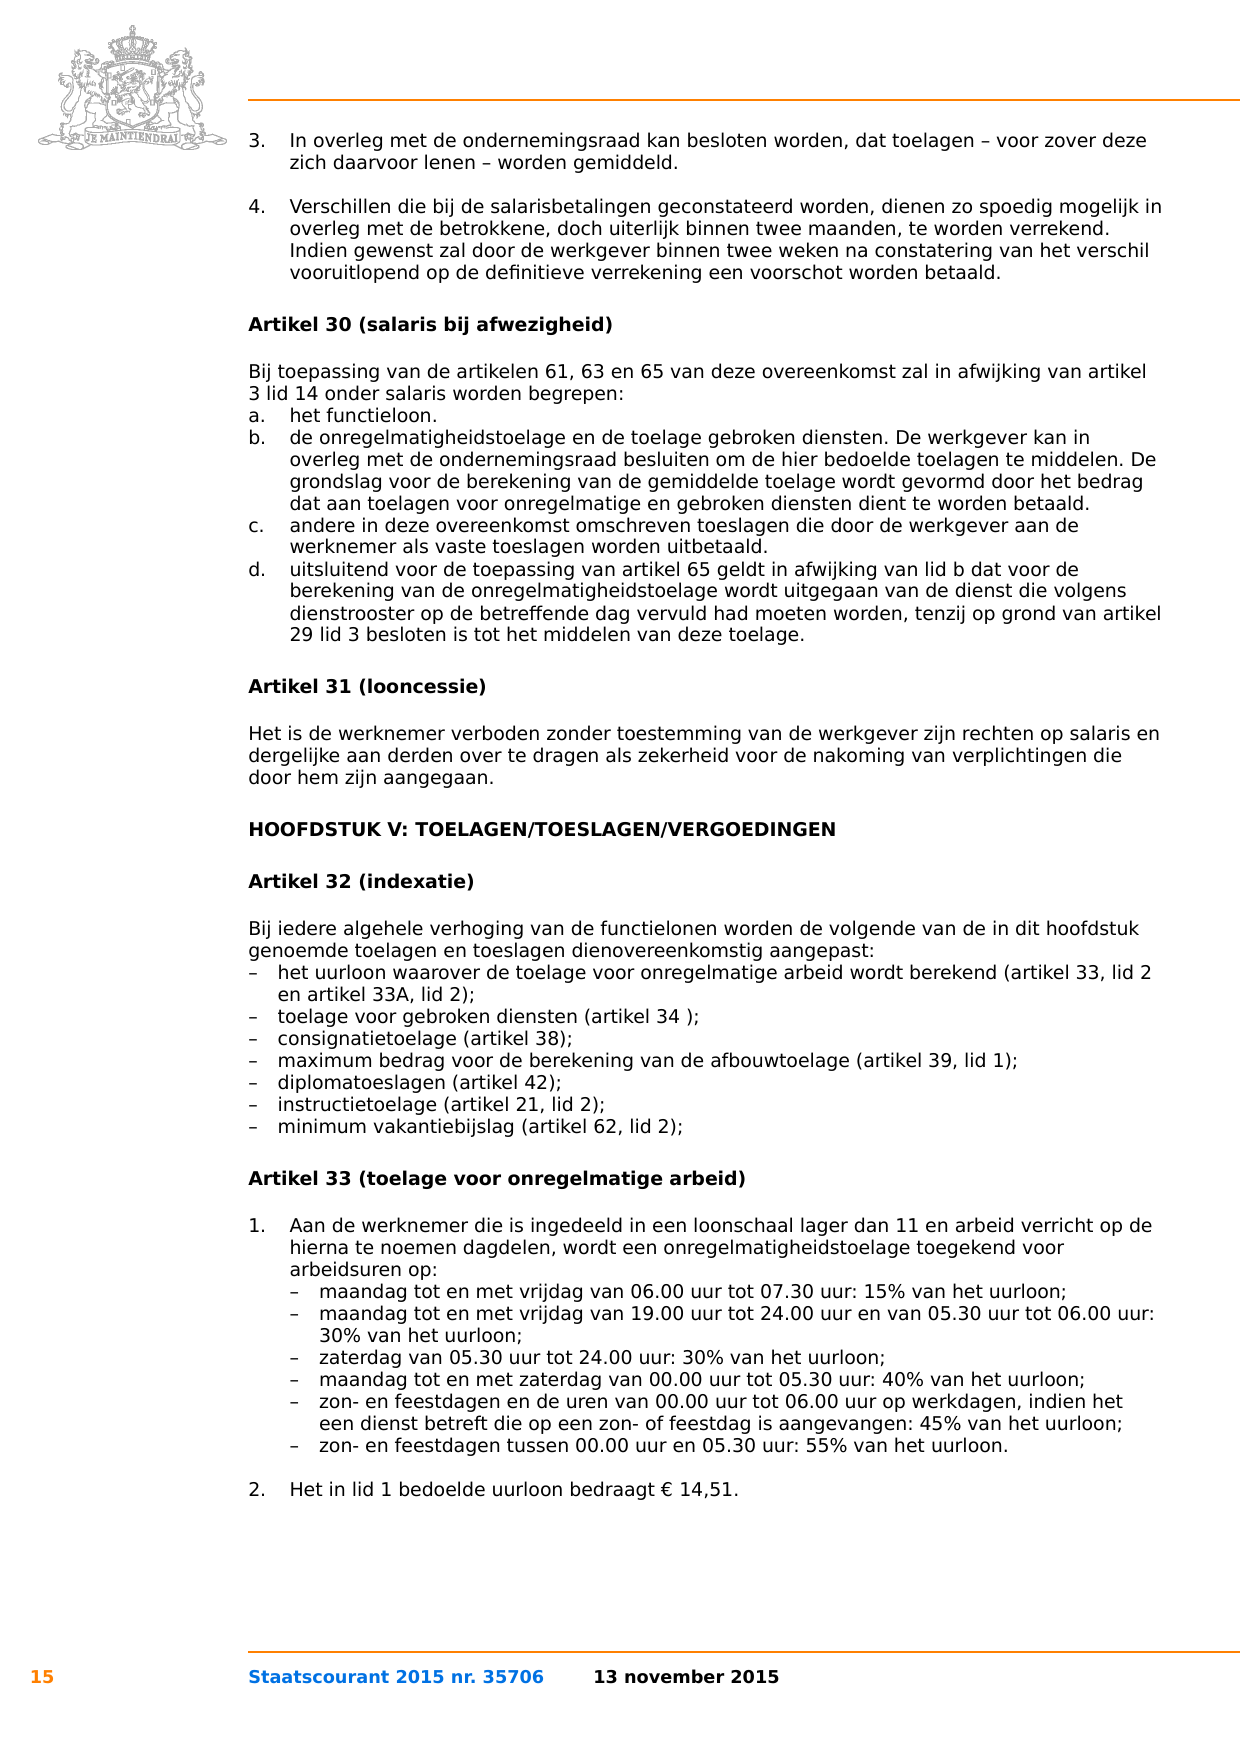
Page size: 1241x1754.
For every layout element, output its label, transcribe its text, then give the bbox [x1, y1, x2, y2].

text 1. Aan de werknemer die is ingedeeld in een loonschaal lager dan 11 en arbeid verricht op de hierna te noemen dagdelen, wordt een onregelmatigheidstoelage toegekend voor arbeidsuren op: [248, 1215, 1163, 1281]
text – maandag tot en met vrijdag van 19.00 uur tot 24.00 uur en van 05.30 uur tot 06.00 uur: 30% van het uurloon; [289, 1303, 1163, 1347]
picture [38, 25, 227, 150]
subtitle Artikel 31 (looncessie) [248, 676, 1163, 698]
text – minimum vakantiebijslag (artikel 62, lid 2); [248, 1116, 1163, 1138]
text Het is de werknemer verboden zonder toestemming van de werkgever zijn rechten op salaris en dergelijke aan derden over te dragen als zekerheid voor de nakoming van verplichtingen die door hem zijn aangegaan. [248, 723, 1163, 789]
text – zaterdag van 05.30 uur tot 24.00 uur: 30% van het uurloon; [289, 1347, 1163, 1369]
text c. andere in deze overeenkomst omschreven toeslagen die door de werkgever aan de werknemer als vaste toeslagen worden uitbetaald. [248, 514, 1163, 558]
text 3. In overleg met de ondernemingsraad kan besloten worden, dat toelagen – voor zover deze zich daarvoor lenen – worden gemiddeld. [248, 130, 1163, 174]
text Bij toepassing van de artikelen 61, 63 en 65 van deze overeenkomst zal in afwijking van artikel 3 lid 14 onder salaris worden begrepen: [248, 361, 1163, 404]
text b. de onregelmatigheidstoelage en de toelage gebroken diensten. De werkgever kan in overleg met de ondernemingsraad besluiten om de hier bedoelde toelagen te middelen. De grondslag voor de berekening van de gemiddelde toelage wordt gevormd door het bedrag dat aan toelagen voor onregelmatige en gebroken diensten dient te worden betaald. [248, 427, 1163, 514]
text – maandag tot en met vrijdag van 06.00 uur tot 07.30 uur: 15% van het uurloon; [289, 1281, 1163, 1303]
text a. het functieloon. [248, 404, 1163, 427]
subtitle Artikel 32 (indexatie) [248, 871, 1163, 893]
text 2. Het in lid 1 bedoelde uurloon bedraagt € 14,51. [248, 1479, 1163, 1501]
text 4. Verschillen die bij de salarisbetalingen geconstateerd worden, dienen zo spoedig mogelijk in overleg met de betrokkene, doch uiterlijk binnen twee maanden, te worden verrekend. Indien gewenst zal door de werkgever binnen twee weken na constatering van het verschil vooruitlopend op de definitieve verrekening een voorschot worden betaald. [248, 196, 1163, 284]
text – maximum bedrag voor de berekening van de afbouwtoelage (artikel 39, lid 1); [248, 1050, 1163, 1072]
text – consignatietoelage (artikel 38); [248, 1028, 1163, 1050]
text – het uurloon waarover de toelage voor onregelmatige arbeid wordt berekend (artikel 33, lid 2 en artikel 33A, lid 2); [248, 962, 1163, 1006]
text – zon- en feestdagen en de uren van 00.00 uur tot 06.00 uur op werkdagen, indien het een dienst betreft die op een zon- of feestdag is aangevangen: 45% van het uurloon; [289, 1391, 1163, 1435]
subtitle HOOFDSTUK V: TOELAGEN/TOESLAGEN/VERGOEDINGEN [248, 819, 1163, 841]
subtitle Artikel 33 (toelage voor onregelmatige arbeid) [248, 1168, 1163, 1190]
text – maandag tot en met zaterdag van 00.00 uur tot 05.30 uur: 40% van het uurloon; [289, 1369, 1163, 1391]
subtitle Artikel 30 (salaris bij afwezigheid) [248, 314, 1163, 336]
text – toelage voor gebroken diensten (artikel 34 ); [248, 1006, 1163, 1028]
text – diplomatoeslagen (artikel 42); [248, 1072, 1163, 1094]
text – instructietoelage (artikel 21, lid 2); [248, 1094, 1163, 1116]
text d. uitsluitend voor de toepassing van artikel 65 geldt in afwijking van lid b dat voor de berekening van de onregelmatigheidstoelage wordt uitgegaan van de dienst die volgens dienstrooster op de betreffende dag vervuld had moeten worden, tenzij op grond van artikel 29 lid 3 besloten is tot het middelen van deze toelage. [248, 558, 1163, 646]
text – zon- en feestdagen tussen 00.00 uur en 05.30 uur: 55% van het uurloon. [289, 1435, 1163, 1457]
text Bij iedere algehele verhoging van de functielonen worden de volgende van de in dit hoofdstuk genoemde toelagen en toeslagen dienovereenkomstig aangepast: [248, 918, 1163, 962]
